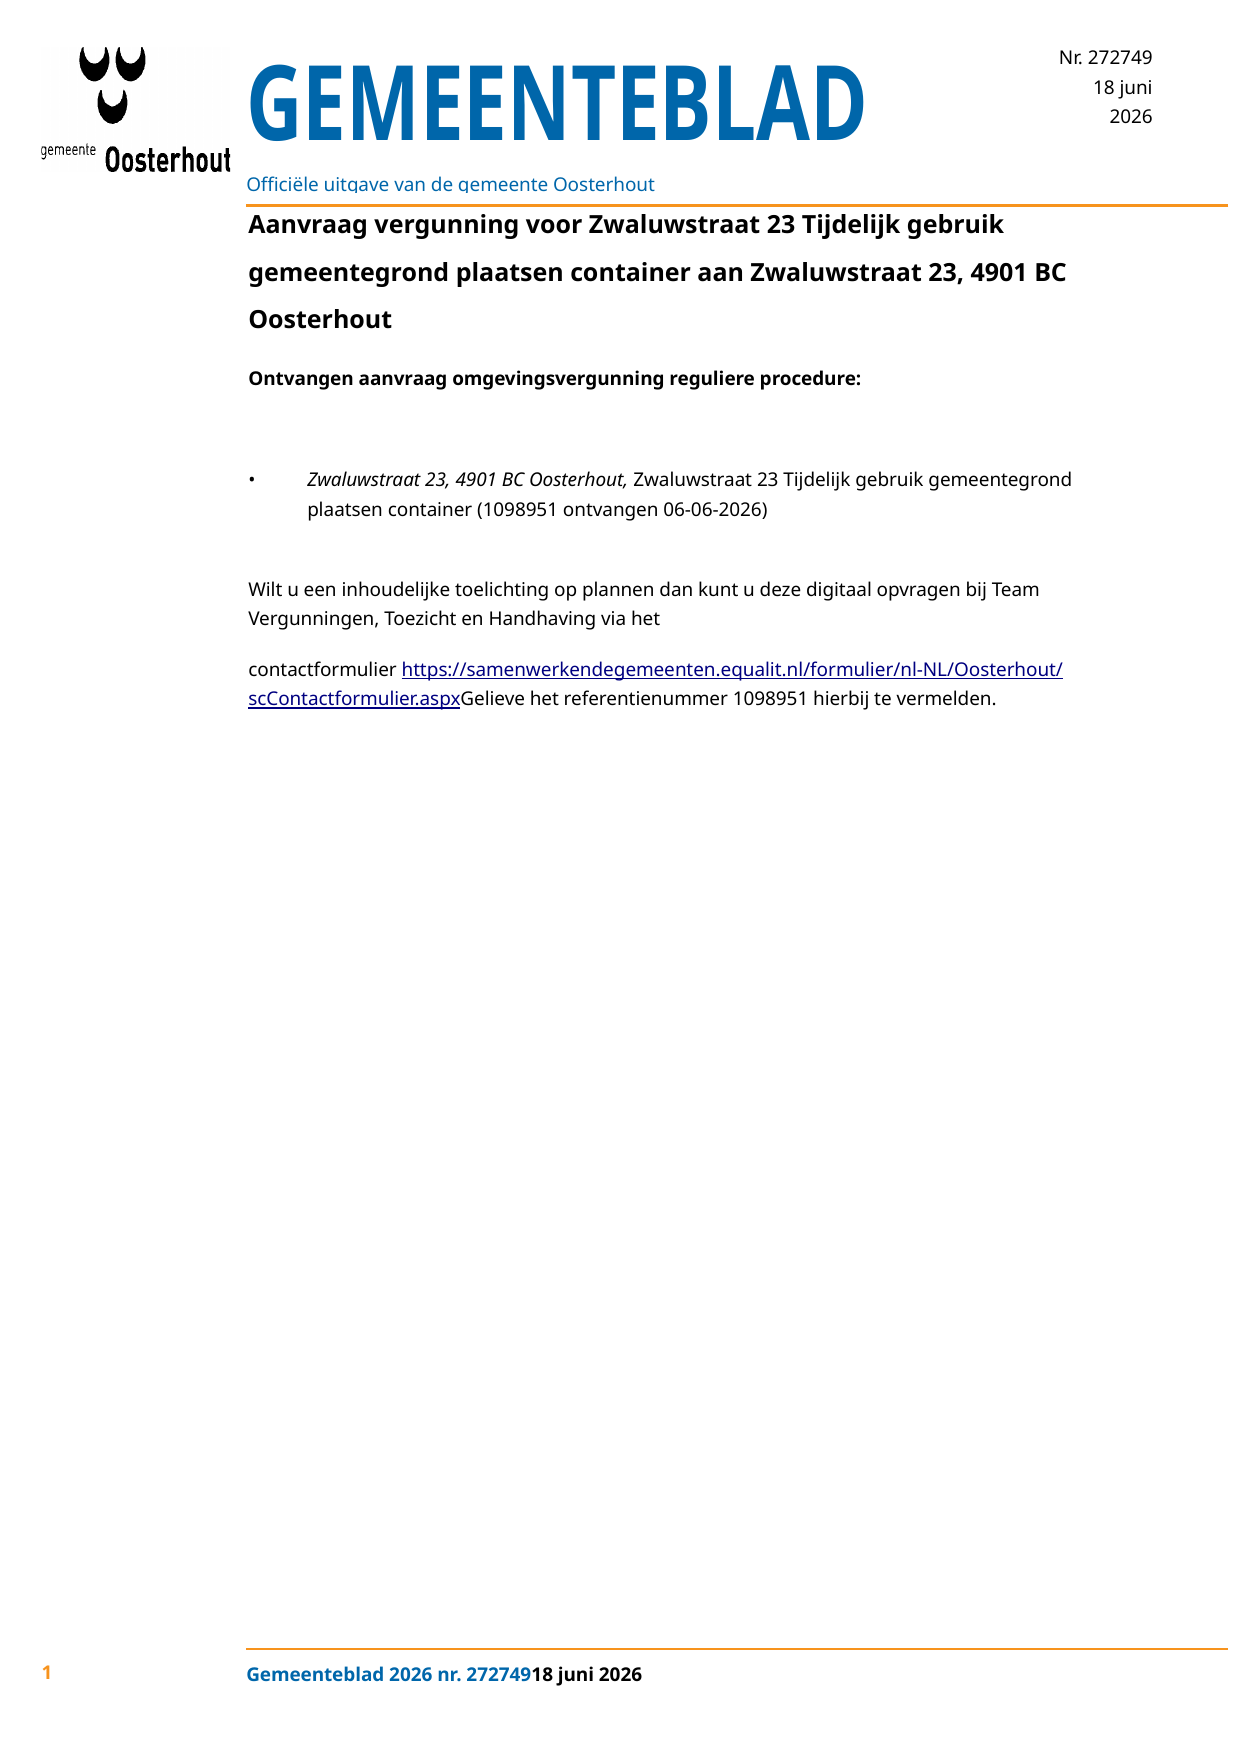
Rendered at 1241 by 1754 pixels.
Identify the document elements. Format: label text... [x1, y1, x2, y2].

picture [41, 47, 231, 172]
text Aanvraag vergunning voor Zwaluwstraat 23 Tijdelijk gebruik gemeentegrond plaatsen container aan Zwaluwstraat 23, 4901 BC Oosterhout [248, 207, 1152, 336]
text Ontvangen aanvraag omgevingsvergunning reguliere procedure: [248, 366, 1152, 391]
text contactformulier https://samenwerkendegemeenten.equalit.nl/formulier/nl-NL/Oosterhout/scContactformulier.aspxGelieve het referentienummer 1098951 hierbij te vermelden. [248, 656, 1152, 711]
list Zwaluwstraat 23, 4901 BC Oosterhout, Zwaluwstraat 23 Tijdelijk gebruik gemeentegrond plaatsen container (1098951 ontvangen 06-06-2026) [248, 466, 1152, 522]
text Wilt u een inhoudelijke toelichting op plannen dan kunt u deze digitaal opvragen bij Team Vergunningen, Toezicht en Handhaving via het [248, 576, 1152, 631]
